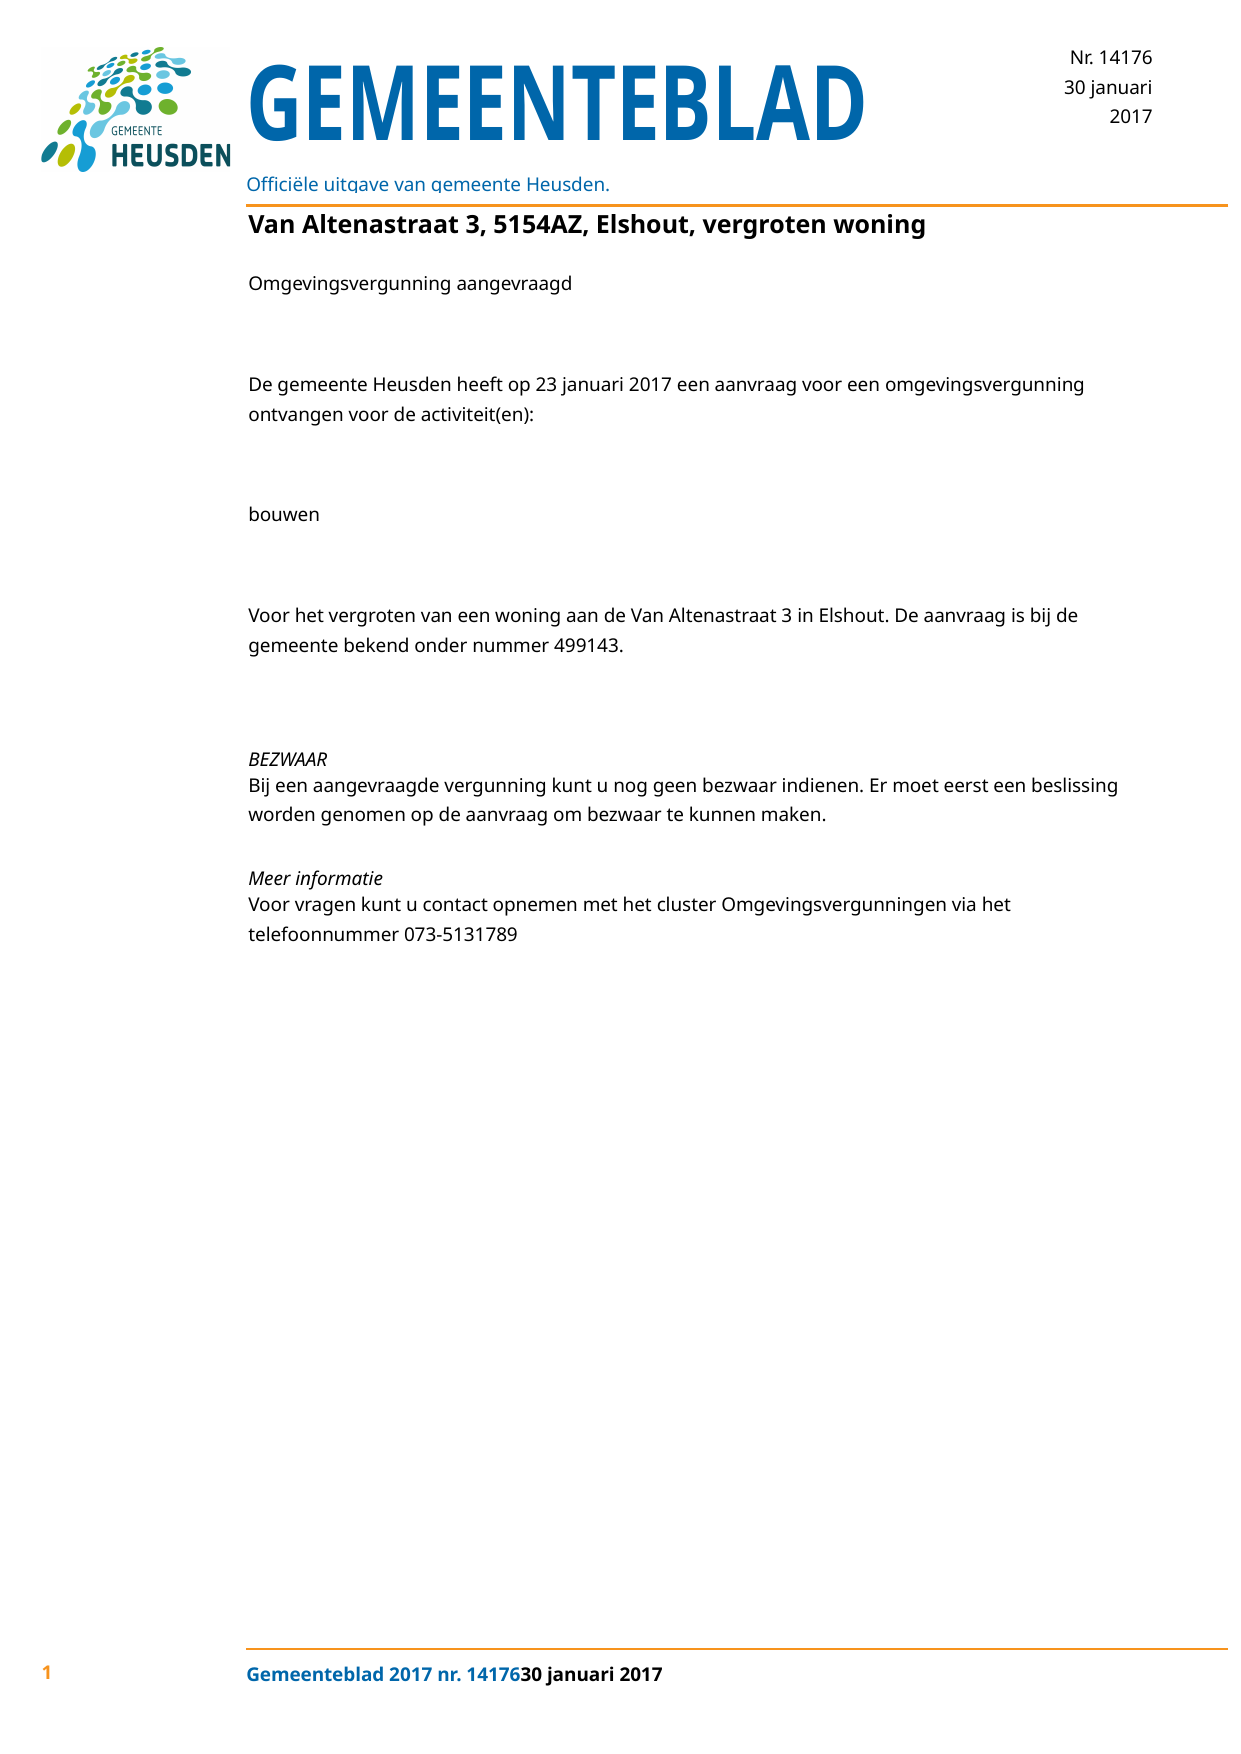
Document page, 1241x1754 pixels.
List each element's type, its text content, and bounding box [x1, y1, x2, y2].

text Meer informatie [248, 866, 1152, 891]
text De gemeente Heusden heeft op 23 januari 2017 een aanvraag voor een omgevingsvergunning ontvangen voor de activiteit(en): [248, 371, 1152, 426]
text bouwen [248, 502, 1152, 527]
text BEZWAAR [248, 746, 1152, 772]
text Voor vragen kunt u contact opnemen met het cluster Omgevingsvergunningen via het telefoonnummer 073-5131789 [248, 891, 1152, 947]
text Omgevingsvergunning aangevraagd [248, 270, 1152, 296]
picture [41, 47, 231, 172]
text Bij een aangevraagde vergunning kunt u nog geen bezwaar indienen. Er moet eerst een beslissing worden genomen op de aanvraag om bezwaar te kunnen maken. [248, 772, 1152, 827]
text Van Altenastraat 3, 5154AZ, Elshout, vergroten woning [248, 207, 1152, 241]
text Voor het vergroten van een woning aan de Van Altenastraat 3 in Elshout. De aanvraag is bij de gemeente bekend onder nummer 499143. [248, 602, 1152, 658]
